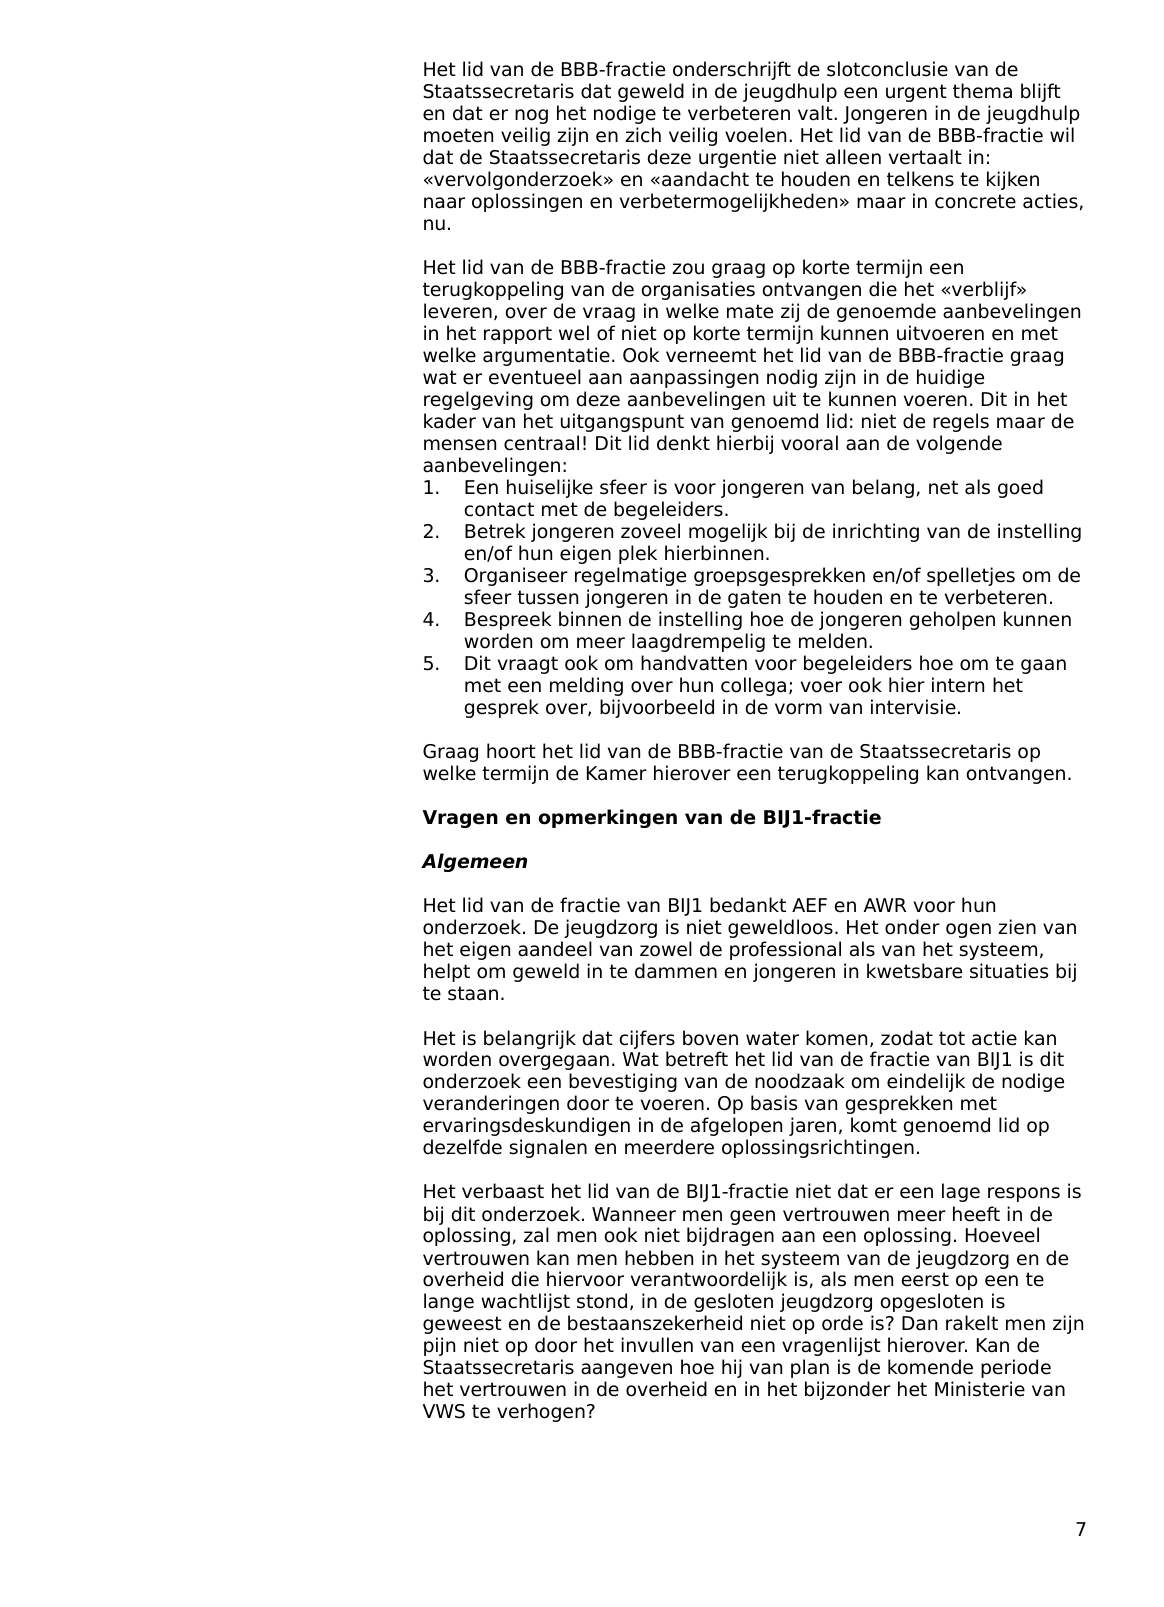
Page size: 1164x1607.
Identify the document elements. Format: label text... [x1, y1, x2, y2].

text Graag hoort het lid van de BBB-fractie van de Staatssecretaris op welke termijn de Kamer hierover een terugkoppeling kan ontvangen. [422, 741, 1087, 785]
text Het lid van de BBB-fractie onderschrijft de slotconclusie van de Staatssecretaris dat geweld in de jeugdhulp een urgent thema blijft en dat er nog het nodige te verbeteren valt. Jongeren in de jeugdhulp moeten veilig zijn en zich veilig voelen. Het lid van de BBB-fractie wil dat de Staatssecretaris deze urgentie niet alleen vertaalt in: «vervolgonderzoek» en «aandacht te houden en telkens te kijken naar oplossingen en verbetermogelijkheden» maar in concrete acties, nu. [422, 59, 1087, 235]
text Het lid van de BBB-fractie zou graag op korte termijn een terugkoppeling van de organisaties ontvangen die het «verblijf» leveren, over de vraag in welke mate zij de genoemde aanbevelingen in het rapport wel of niet op korte termijn kunnen uitvoeren en met welke argumentatie. Ook verneemt het lid van de BBB-fractie graag wat er eventueel aan aanpassingen nodig zijn in de huidige regelgeving om deze aanbevelingen uit te kunnen voeren. Dit in het kader van het uitgangspunt van genoemd lid: niet de regels maar de mensen centraal! Dit lid denkt hierbij vooral aan de volgende aanbevelingen: [422, 257, 1087, 477]
text Het is belangrijk dat cijfers boven water komen, zodat tot actie kan worden overgegaan. Wat betreft het lid van de fractie van BIJ1 is dit onderzoek een bevestiging van de noodzaak om eindelijk de nodige veranderingen door te voeren. Op basis van gesprekken met ervaringsdeskundigen in de afgelopen jaren, komt genoemd lid op dezelfde signalen en meerdere oplossingsrichtingen. [422, 1027, 1087, 1159]
text 1. Een huiselijke sfeer is voor jongeren van belang, net als goed contact met de begeleiders. [422, 477, 1087, 521]
subtitle Vragen en opmerkingen van de BIJ1-fractie [422, 807, 1087, 829]
text 5. Dit vraagt ook om handvatten voor begeleiders hoe om te gaan met een melding over hun collega; voer ook hier intern het gesprek over, bijvoorbeeld in de vorm van intervisie. [422, 653, 1087, 719]
text 4. Bespreek binnen de instelling hoe de jongeren geholpen kunnen worden om meer laagdrempelig te melden. [422, 609, 1087, 653]
subtitle Algemeen [422, 851, 1087, 873]
text Het lid van de fractie van BIJ1 bedankt AEF en AWR voor hun onderzoek. De jeugdzorg is niet geweldloos. Het onder ogen zien van het eigen aandeel van zowel de professional als van het systeem, helpt om geweld in te dammen en jongeren in kwetsbare situaties bij te staan. [422, 895, 1087, 1005]
text Het verbaast het lid van de BIJ1-fractie niet dat er een lage respons is bij dit onderzoek. Wanneer men geen vertrouwen meer heeft in de oplossing, zal men ook niet bijdragen aan een oplossing. Hoeveel vertrouwen kan men hebben in het systeem van de jeugdzorg en de overheid die hiervoor verantwoordelijk is, als men eerst op een te lange wachtlijst stond, in de gesloten jeugdzorg opgesloten is geweest en de bestaanszekerheid niet op orde is? Dan rakelt men zijn pijn niet op door het invullen van een vragenlijst hierover. Kan de Staatssecretaris aangeven hoe hij van plan is de komende periode het vertrouwen in de overheid en in het bijzonder het Ministerie van VWS te verhogen? [422, 1181, 1087, 1423]
text 2. Betrek jongeren zoveel mogelijk bij de inrichting van de instelling en/of hun eigen plek hierbinnen. [422, 521, 1087, 565]
text 3. Organiseer regelmatige groepsgesprekken en/of spelletjes om de sfeer tussen jongeren in de gaten te houden en te verbeteren. [422, 565, 1087, 609]
